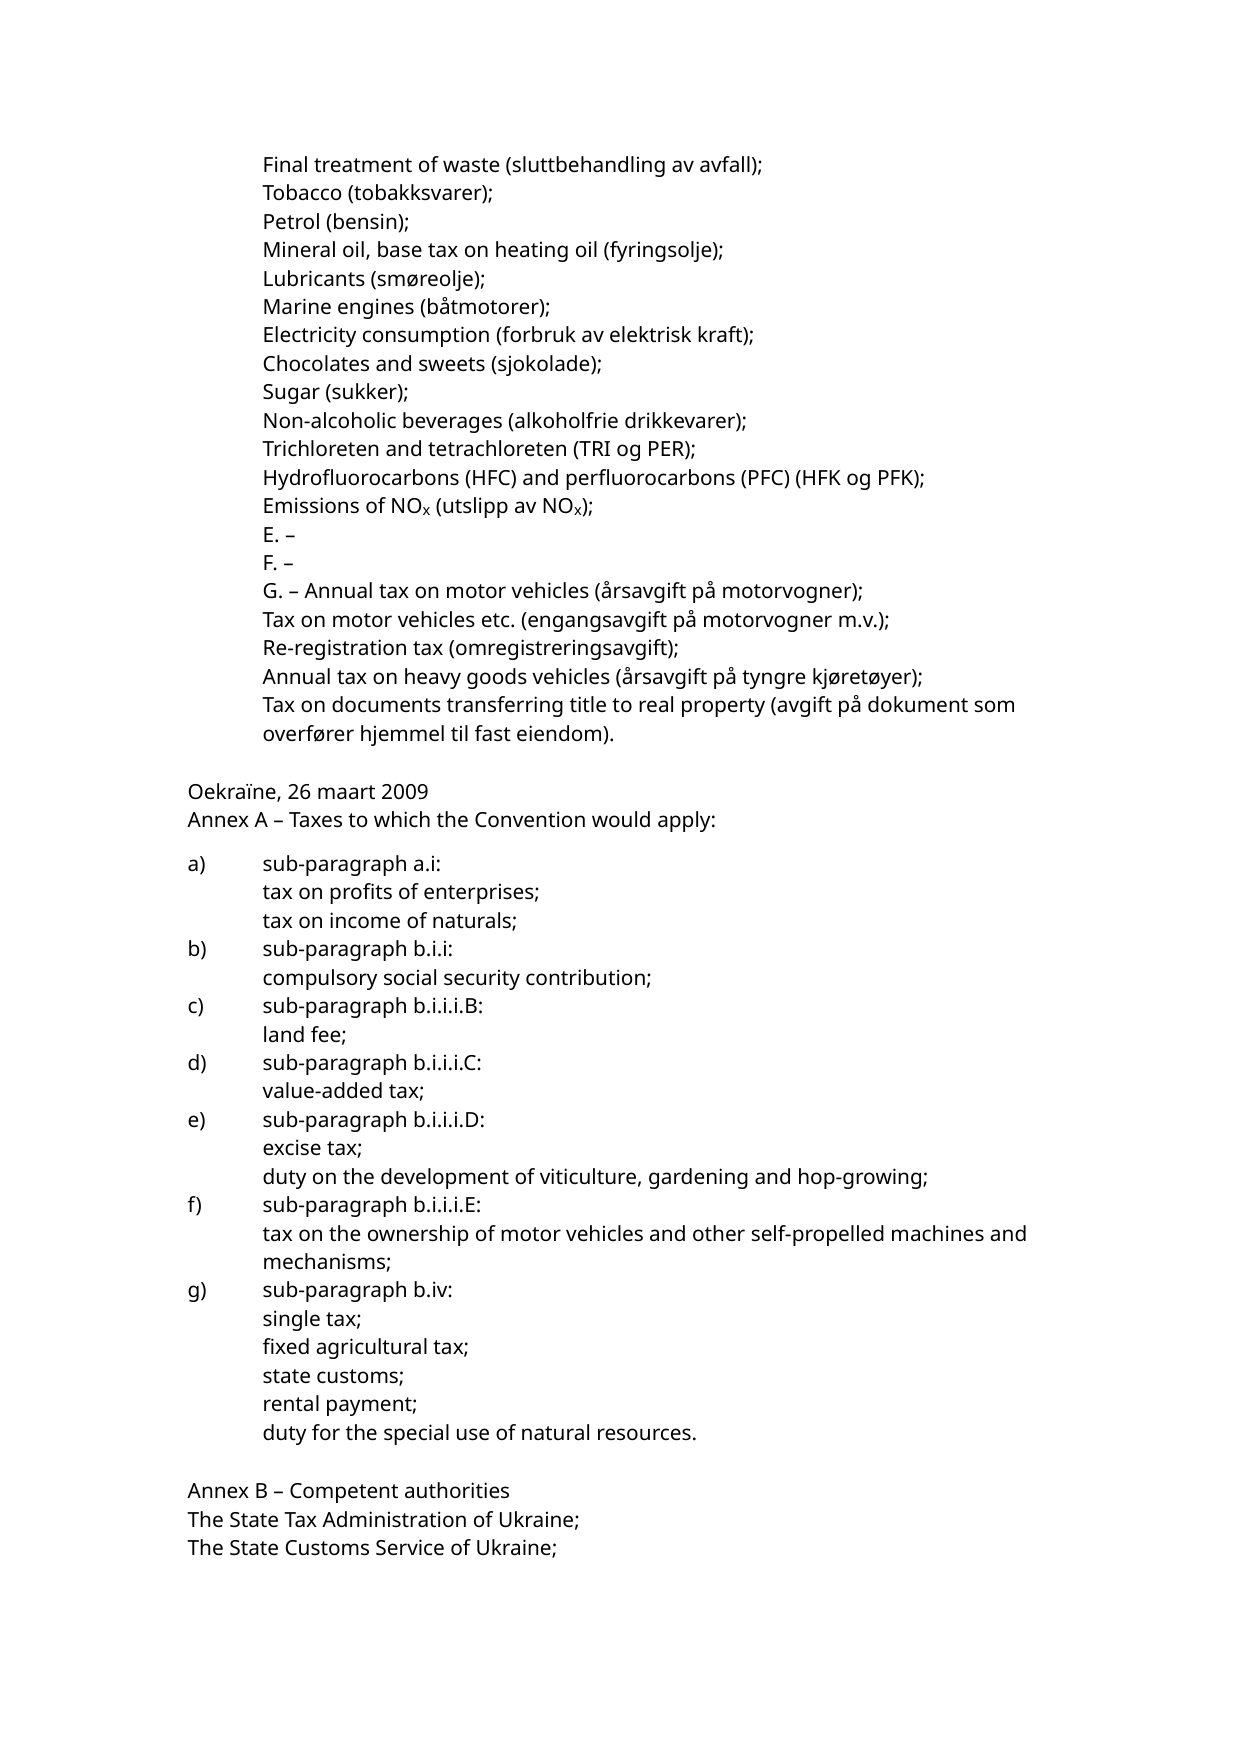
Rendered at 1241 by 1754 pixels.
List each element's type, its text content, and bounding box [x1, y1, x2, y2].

list Tobacco (tobakksvarer); [187, 178, 1053, 207]
list Emissions of NOx (utslipp av NOx); [187, 491, 1053, 520]
list Mineral oil, base tax on heating oil (fyringsolje); [187, 235, 1053, 264]
list Petrol (bensin); [187, 207, 1053, 235]
list F. – [187, 548, 1053, 577]
text Oekraïne, 26 maart 2009 [187, 777, 1053, 806]
list E. – [187, 520, 1053, 548]
text Annex A – Taxes to which the Convention would apply: [187, 806, 1053, 834]
text Annex B – Competent authorities [187, 1476, 1053, 1505]
list sub-paragraph b.i.i.i.E: [187, 1190, 1053, 1219]
list sub-paragraph b.i.i.i.C: [187, 1048, 1053, 1077]
list Final treatment of waste (sluttbehandling av avfall); [187, 150, 1053, 178]
list G. – Annual tax on motor vehicles (årsavgift på motorvogner); [187, 577, 1053, 605]
list excise tax; [187, 1133, 1053, 1162]
list land fee; [187, 1020, 1053, 1048]
list Tax on documents transferring title to real property (avgift på dokument som overfører hjemmel til fast eiendom). [187, 690, 1053, 747]
list Annual tax on heavy goods vehicles (årsavgift på tyngre kjøretøyer); [187, 662, 1053, 690]
list compulsory social security contribution; [187, 963, 1053, 991]
list Chocolates and sweets (sjokolade); [187, 349, 1053, 377]
list value-added tax; [187, 1077, 1053, 1105]
text The State Customs Service of Ukraine; [187, 1533, 1053, 1562]
text The State Tax Administration of Ukraine; [187, 1505, 1053, 1533]
list Re-registration tax (omregistreringsavgift); [187, 633, 1053, 662]
list sub-paragraph b.i.i.i.D: [187, 1105, 1053, 1133]
list sub-paragraph a.i: [187, 849, 1053, 877]
list tax on profits of enterprises; [187, 877, 1053, 906]
list Lubricants (smøreolje); [187, 264, 1053, 292]
list Tax on motor vehicles etc. (engangsavgift på motorvogner m.v.); [187, 605, 1053, 633]
list duty for the special use of natural resources. [187, 1418, 1053, 1446]
list fixed agricultural tax; [187, 1332, 1053, 1361]
list sub-paragraph b.iv: [187, 1276, 1053, 1304]
list Marine engines (båtmotorer); [187, 292, 1053, 321]
list single tax; [187, 1304, 1053, 1332]
list Sugar (sukker); [187, 377, 1053, 406]
list Non-alcoholic beverages (alkoholfrie drikkevarer); [187, 406, 1053, 434]
list duty on the development of viticulture, gardening and hop-growing; [187, 1162, 1053, 1190]
list tax on the ownership of motor vehicles and other self-propelled machines and mechanisms; [187, 1219, 1053, 1276]
list tax on income of naturals; [187, 906, 1053, 934]
list Electricity consumption (forbruk av elektrisk kraft); [187, 321, 1053, 349]
list Hydrofluorocarbons (HFC) and perfluorocarbons (PFC) (HFK og PFK); [187, 463, 1053, 491]
list sub-paragraph b.i.i.i.B: [187, 991, 1053, 1020]
list sub-paragraph b.i.i: [187, 934, 1053, 963]
list rental payment; [187, 1389, 1053, 1418]
list Trichloreten and tetrachloreten (TRI og PER); [187, 434, 1053, 463]
list state customs; [187, 1361, 1053, 1389]
